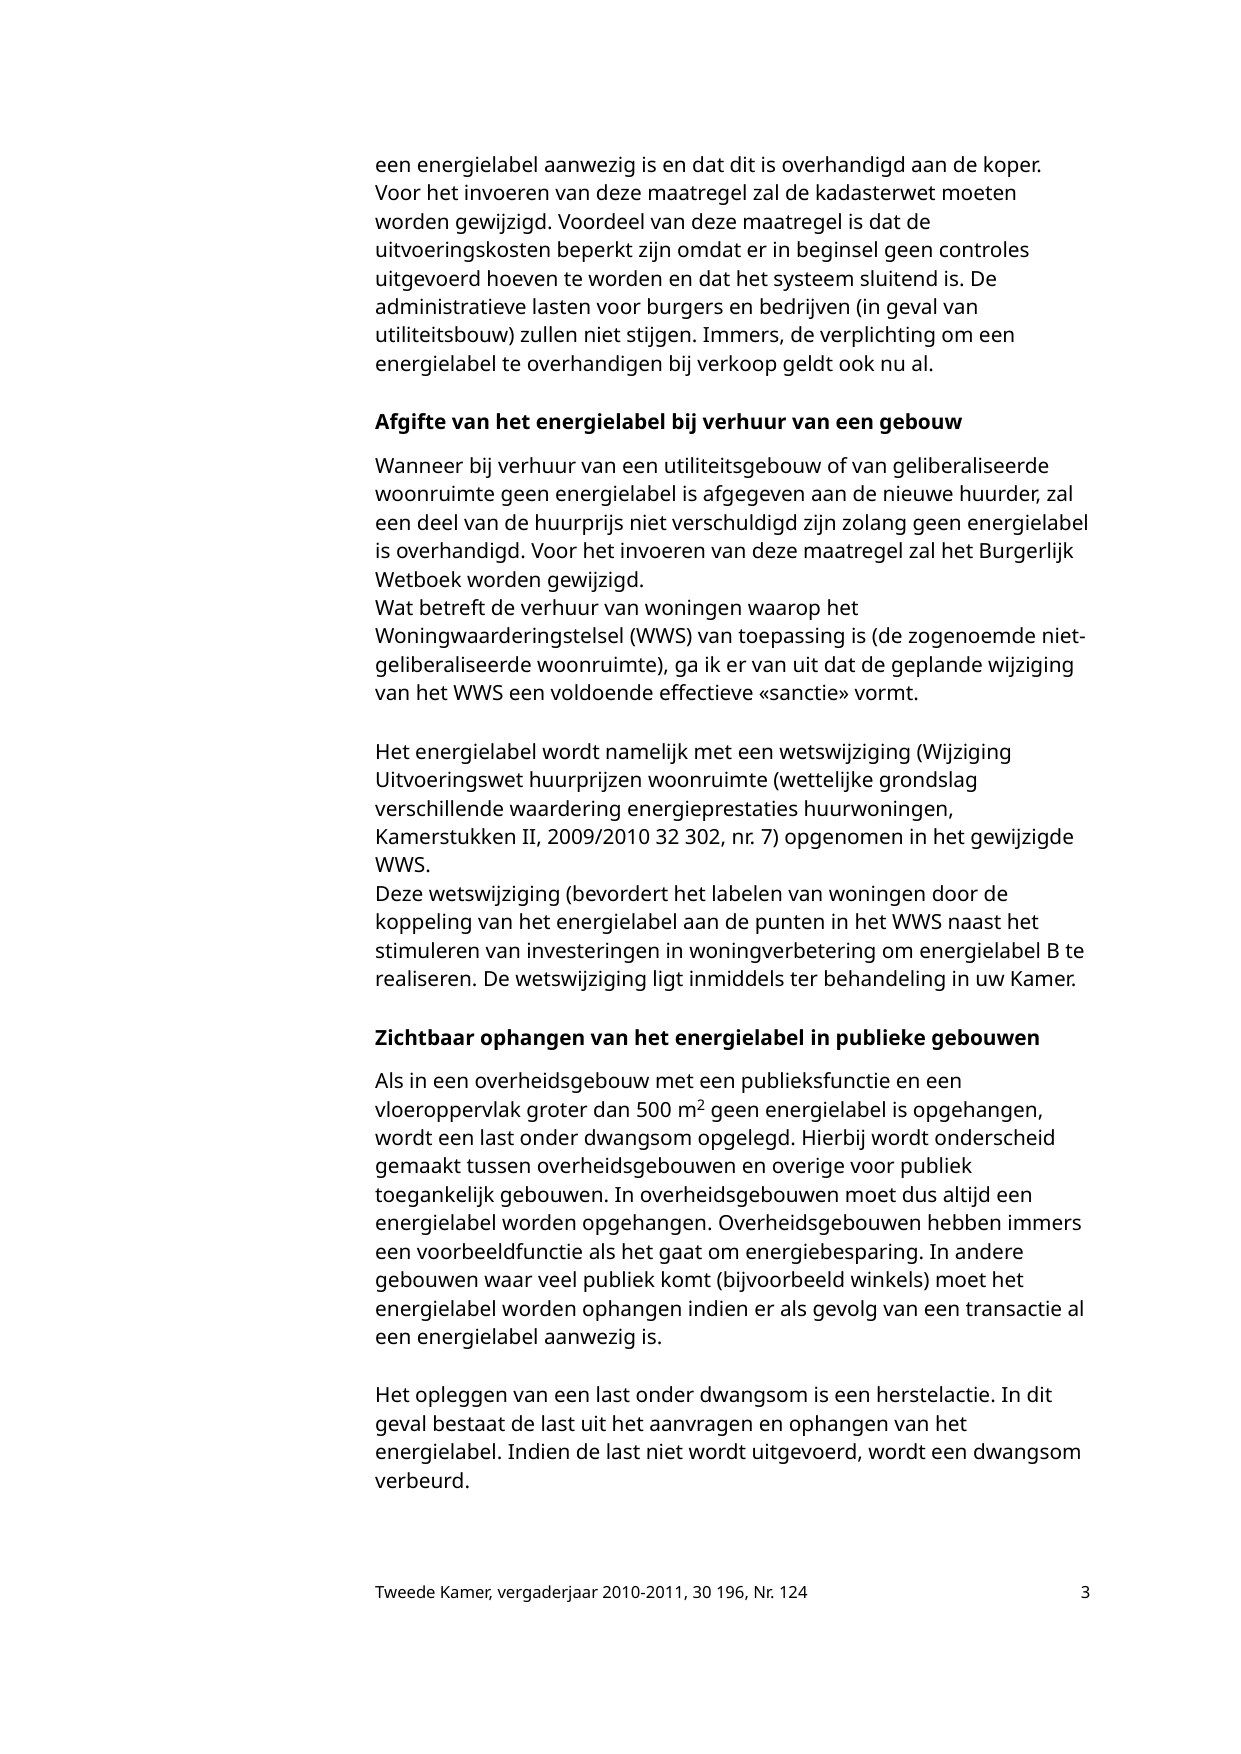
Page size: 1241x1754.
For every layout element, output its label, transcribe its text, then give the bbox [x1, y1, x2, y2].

text Zichtbaar ophangen van het energielabel in publieke gebouwen [375, 1023, 1090, 1051]
text Het opleggen van een last onder dwangsom is een herstelactie. In dit geval bestaat de last uit het aanvragen en ophangen van het energielabel. Indien de last niet wordt uitgevoerd, wordt een dwangsom verbeurd. [375, 1381, 1090, 1494]
text Wanneer bij verhuur van een utiliteitsgebouw of van geliberaliseerde woonruimte geen energielabel is afgegeven aan de nieuwe huurder, zal een deel van de huurprijs niet verschuldigd zijn zolang geen energielabel is overhandigd. Voor het invoeren van deze maatregel zal het Burgerlijk Wetboek worden gewijzigd. [375, 451, 1090, 593]
text een energielabel aanwezig is en dat dit is overhandigd aan de koper. Voor het invoeren van deze maatregel zal de kadasterwet moeten worden gewijzigd. Voordeel van deze maatregel is dat de uitvoeringskosten beperkt zijn omdat er in beginsel geen controles uitgevoerd hoeven te worden en dat het systeem sluitend is. De administratieve lasten voor burgers en bedrijven (in geval van utiliteitsbouw) zullen niet stijgen. Immers, de verplichting om een energielabel te overhandigen bij verkoop geldt ook nu al. [375, 150, 1090, 377]
text Deze wetswijziging (bevordert het labelen van woningen door de koppeling van het energielabel aan de punten in het WWS naast het stimuleren van investeringen in woningverbetering om energielabel B te realiseren. De wetswijziging ligt inmiddels ter behandeling in uw Kamer. [375, 879, 1090, 993]
text Afgifte van het energielabel bij verhuur van een gebouw [375, 407, 1090, 436]
text Het energielabel wordt namelijk met een wetswijziging (Wijziging Uitvoeringswet huurprijzen woonruimte (wettelijke grondslag verschillende waardering energieprestaties huurwoningen, Kamerstukken II, 2009/2010 32 302, nr. 7) opgenomen in het gewijzigde WWS. [375, 737, 1090, 879]
text Als in een overheidsgebouw met een publieksfunctie en een vloeroppervlak groter dan 500 m2 geen energielabel is opgehangen, wordt een last onder dwangsom opgelegd. Hierbij wordt onderscheid gemaakt tussen overheidsgebouwen en overige voor publiek toegankelijk gebouwen. In overheidsgebouwen moet dus altijd een energielabel worden opgehangen. Overheidsgebouwen hebben immers een voorbeeldfunctie als het gaat om energiebesparing. In andere gebouwen waar veel publiek komt (bijvoorbeeld winkels) moet het energielabel worden ophangen indien er als gevolg van een transactie al een energielabel aanwezig is. [375, 1066, 1090, 1351]
text Wat betreft de verhuur van woningen waarop het Woningwaarderingstelsel (WWS) van toepassing is (de zogenoemde niet-geliberaliseerde woonruimte), ga ik er van uit dat de geplande wijziging van het WWS een voldoende effectieve «sanctie» vormt. [375, 593, 1090, 707]
